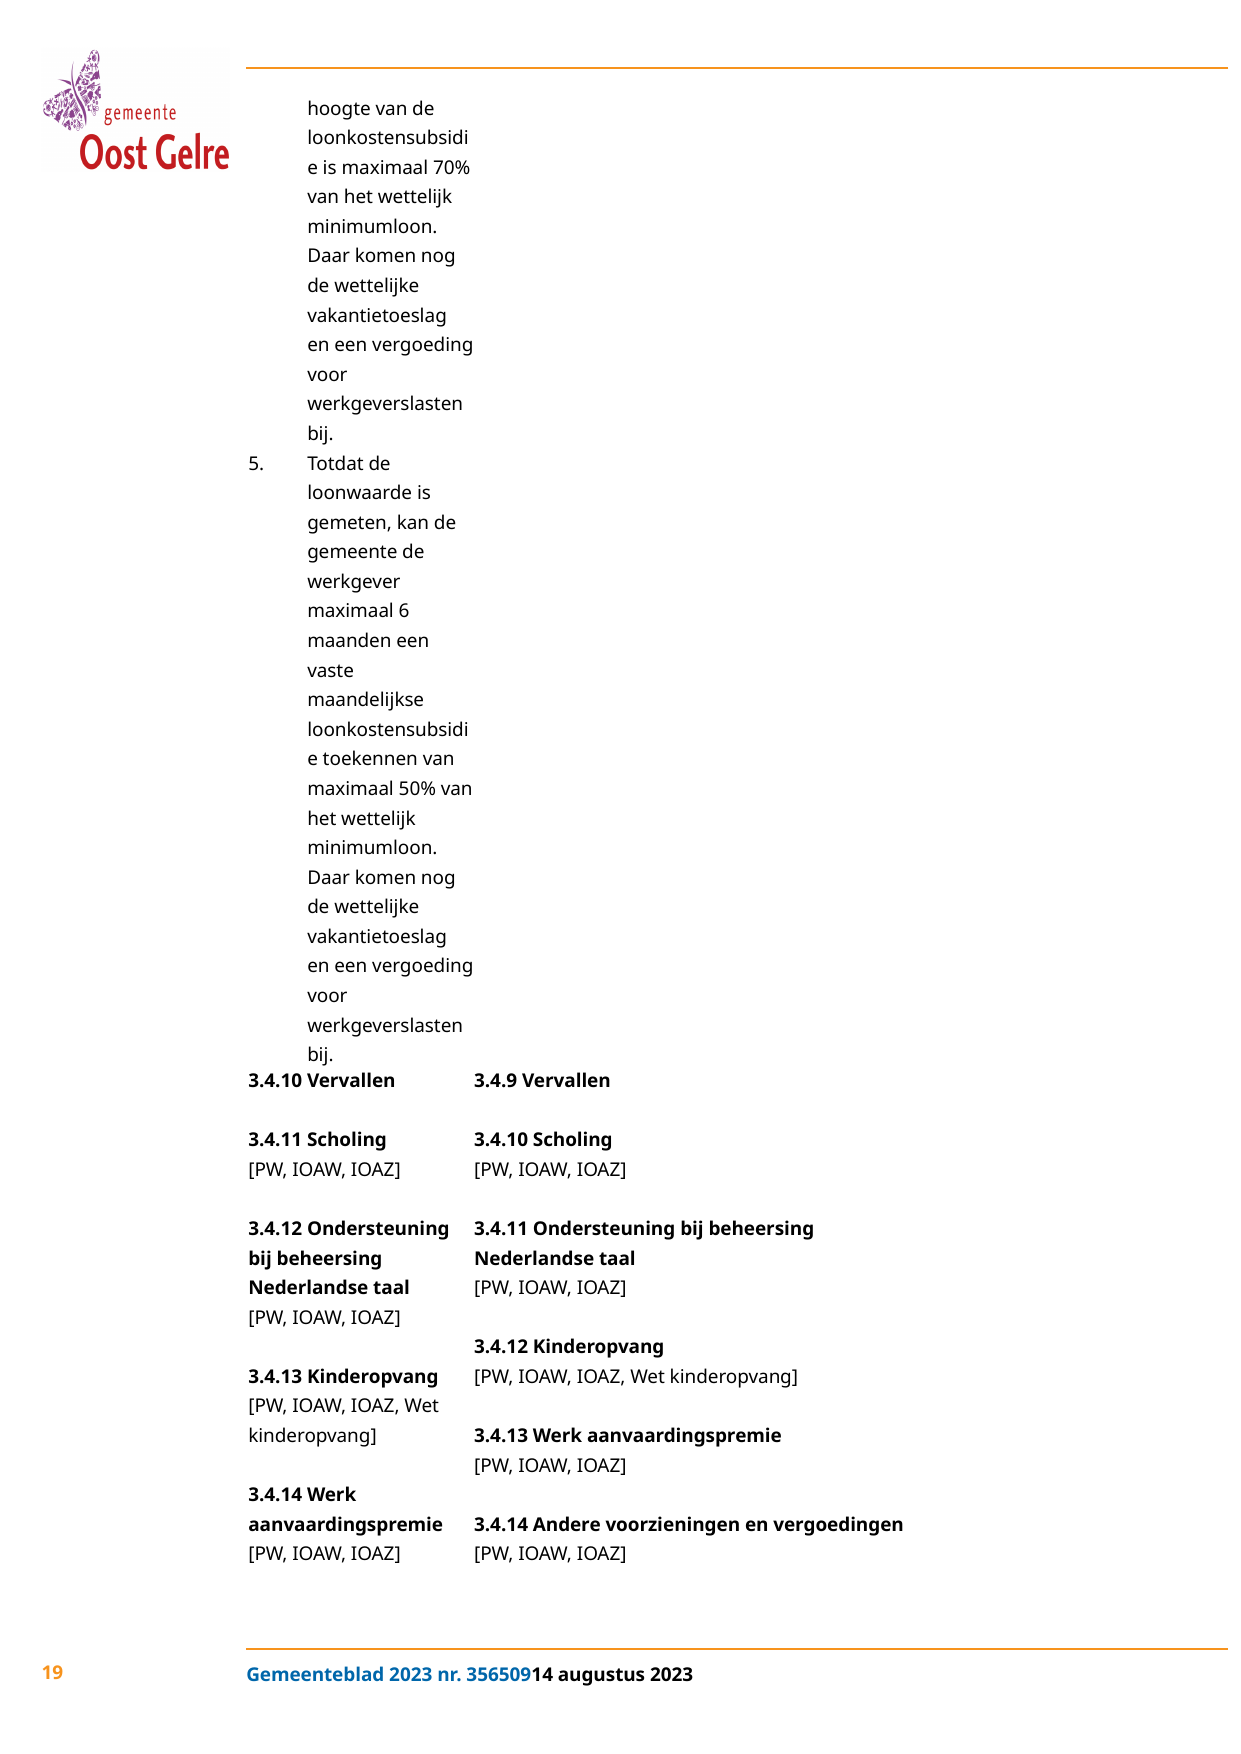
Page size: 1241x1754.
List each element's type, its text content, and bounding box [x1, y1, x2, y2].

table_cell [926, 1067, 1152, 1596]
picture [41, 47, 231, 172]
table_cell hoogte van de loonkostensubsidie is maximaal 70% van het wettelijk minimumloon. Daar komen nog de wettelijke vakantietoeslag en een vergoeding voor werkgeverslasten bij. Totdat de loonwaarde is gemeten, kan de gemeente de werkgever maximaal 6 maanden een vaste maandelijkse loonkostensubsidie toekennen van maximaal 50% van het wettelijk minimumloon. Daar komen nog de wettelijke vakantietoeslag en een vergoeding voor werkgeverslasten bij. [248, 95, 474, 1067]
table_cell 3.4.9 Vervallen 3.4.10 Scholing [PW, IOAW, IOAZ] 3.4.11 Ondersteuning bij beheersing Nederlandse taal [PW, IOAW, IOAZ] 3.4.12 Kinderopvang [PW, IOAW, IOAZ, Wet kinderopvang] 3.4.13 Werk aanvaardingspremie [PW, IOAW, IOAZ] 3.4.14 Andere voorzieningen en vergoedingen [PW, IOAW, IOAZ] [474, 1067, 926, 1596]
table_cell 3.4.10 Vervallen 3.4.11 Scholing [PW, IOAW, IOAZ] 3.4.12 Ondersteuning bij beheersing Nederlandse taal [PW, IOAW, IOAZ] 3.4.13 Kinderopvang [PW, IOAW, IOAZ, Wet kinderopvang] 3.4.14 Werk aanvaardingspremie [PW, IOAW, IOAZ] [248, 1067, 474, 1596]
table_cell [926, 95, 1152, 1067]
table_cell [474, 95, 926, 1067]
